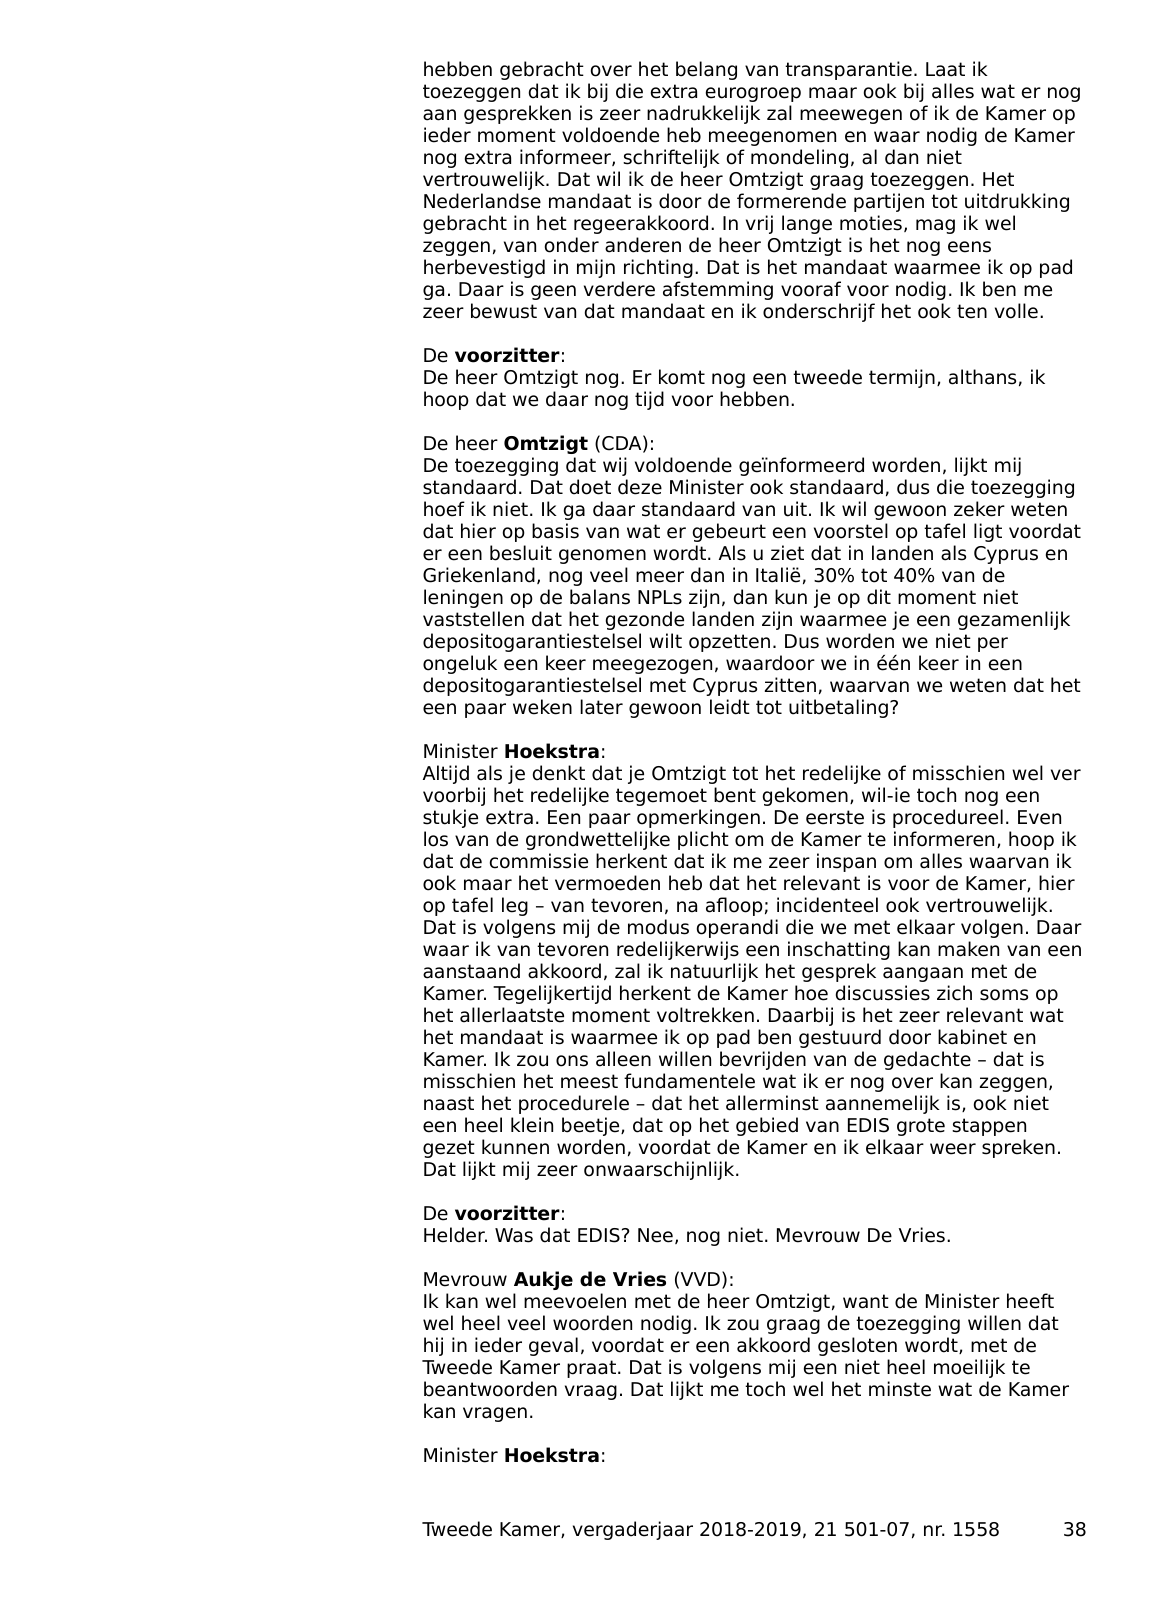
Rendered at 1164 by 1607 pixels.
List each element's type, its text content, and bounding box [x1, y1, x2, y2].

text Minister Hoekstra: [422, 741, 1087, 763]
text Ik kan wel meevoelen met de heer Omtzigt, want de Minister heeft wel heel veel woorden nodig. Ik zou graag de toezegging willen dat hij in ieder geval, voordat er een akkoord gesloten wordt, met de Tweede Kamer praat. Dat is volgens mij een niet heel moeilijk te beantwoorden vraag. Dat lijkt me toch wel het minste wat de Kamer kan vragen. [422, 1291, 1087, 1423]
text Mevrouw Aukje de Vries (VVD): [422, 1269, 1087, 1291]
text De heer Omtzigt (CDA): [422, 433, 1087, 455]
text De voorzitter: [422, 345, 1087, 367]
text hebben gebracht over het belang van transparantie. Laat ik toezeggen dat ik bij die extra eurogroep maar ook bij alles wat er nog aan gesprekken is zeer nadrukkelijk zal meewegen of ik de Kamer op ieder moment voldoende heb meegenomen en waar nodig de Kamer nog extra informeer, schriftelijk of mondeling, al dan niet vertrouwelijk. Dat wil ik de heer Omtzigt graag toezeggen. Het Nederlandse mandaat is door de formerende partijen tot uitdrukking gebracht in het regeerakkoord. In vrij lange moties, mag ik wel zeggen, van onder anderen de heer Omtzigt is het nog eens herbevestigd in mijn richting. Dat is het mandaat waarmee ik op pad ga. Daar is geen verdere afstemming vooraf voor nodig. Ik ben me zeer bewust van dat mandaat en ik onderschrijf het ook ten volle. [422, 59, 1087, 323]
text De toezegging dat wij voldoende geïnformeerd worden, lijkt mij standaard. Dat doet deze Minister ook standaard, dus die toezegging hoef ik niet. Ik ga daar standaard van uit. Ik wil gewoon zeker weten dat hier op basis van wat er gebeurt een voorstel op tafel ligt voordat er een besluit genomen wordt. Als u ziet dat in landen als Cyprus en Griekenland, nog veel meer dan in Italië, 30% tot 40% van de leningen op de balans NPLs zijn, dan kun je op dit moment niet vaststellen dat het gezonde landen zijn waarmee je een gezamenlijk depositogarantiestelsel wilt opzetten. Dus worden we niet per ongeluk een keer meegezogen, waardoor we in één keer in een depositogarantiestelsel met Cyprus zitten, waarvan we weten dat het een paar weken later gewoon leidt tot uitbetaling? [422, 455, 1087, 719]
text Altijd als je denkt dat je Omtzigt tot het redelijke of misschien wel ver voorbij het redelijke tegemoet bent gekomen, wil-ie toch nog een stukje extra. Een paar opmerkingen. De eerste is procedureel. Even los van de grondwettelijke plicht om de Kamer te informeren, hoop ik dat de commissie herkent dat ik me zeer inspan om alles waarvan ik ook maar het vermoeden heb dat het relevant is voor de Kamer, hier op tafel leg – van tevoren, na afloop; incidenteel ook vertrouwelijk. Dat is volgens mij de modus operandi die we met elkaar volgen. Daar waar ik van tevoren redelijkerwijs een inschatting kan maken van een aanstaand akkoord, zal ik natuurlijk het gesprek aangaan met de Kamer. Tegelijkertijd herkent de Kamer hoe discussies zich soms op het allerlaatste moment voltrekken. Daarbij is het zeer relevant wat het mandaat is waarmee ik op pad ben gestuurd door kabinet en Kamer. Ik zou ons alleen willen bevrijden van de gedachte – dat is misschien het meest fundamentele wat ik er nog over kan zeggen, naast het procedurele – dat het allerminst aannemelijk is, ook niet een heel klein beetje, dat op het gebied van EDIS grote stappen gezet kunnen worden, voordat de Kamer en ik elkaar weer spreken. Dat lijkt mij zeer onwaarschijnlijk. [422, 763, 1087, 1181]
text Minister Hoekstra: [422, 1445, 1087, 1467]
text De heer Omtzigt nog. Er komt nog een tweede termijn, althans, ik hoop dat we daar nog tijd voor hebben. [422, 367, 1087, 411]
text Helder. Was dat EDIS? Nee, nog niet. Mevrouw De Vries. [422, 1225, 1087, 1247]
text De voorzitter: [422, 1203, 1087, 1225]
